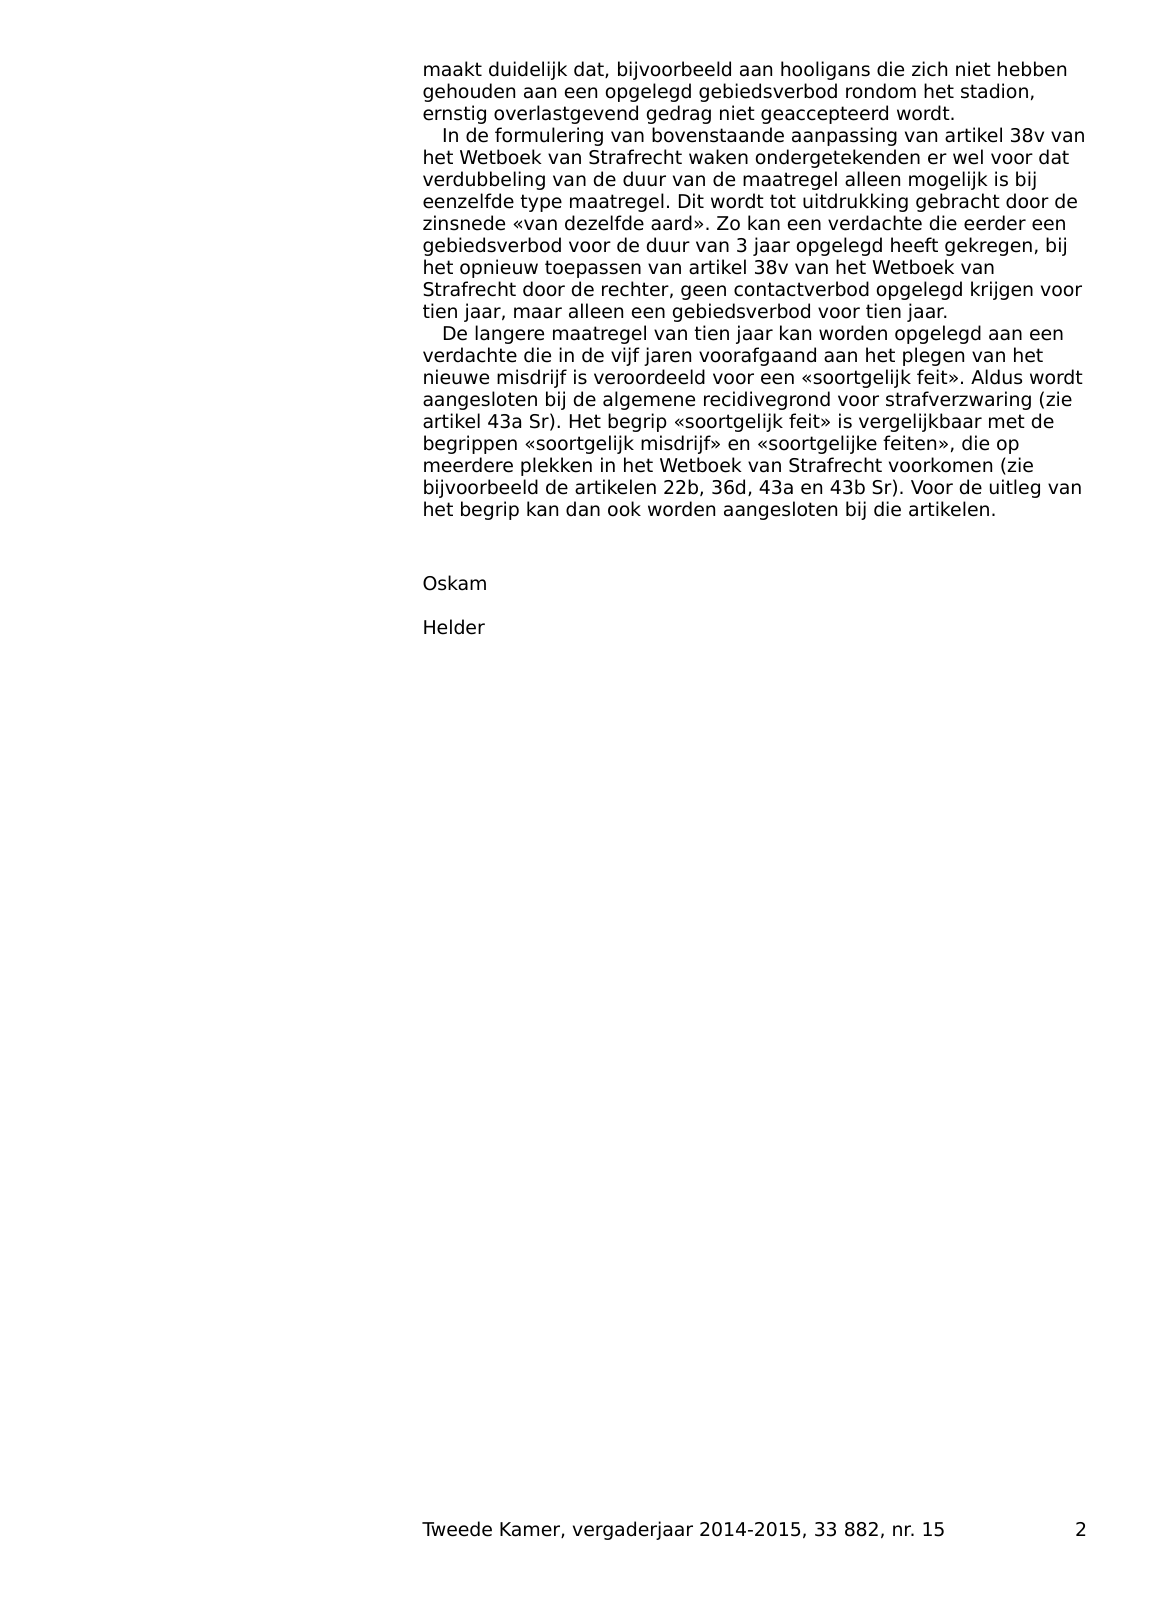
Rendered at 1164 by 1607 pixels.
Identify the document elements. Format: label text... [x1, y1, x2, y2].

text In de formulering van bovenstaande aanpassing van artikel 38v van het Wetboek van Strafrecht waken ondergetekenden er wel voor dat verdubbeling van de duur van de maatregel alleen mogelijk is bij eenzelfde type maatregel. Dit wordt tot uitdrukking gebracht door de zinsnede «van dezelfde aard». Zo kan een verdachte die eerder een gebiedsverbod voor de duur van 3 jaar opgelegd heeft gekregen, bij het opnieuw toepassen van artikel 38v van het Wetboek van Strafrecht door de rechter, geen contactverbod opgelegd krijgen voor tien jaar, maar alleen een gebiedsverbod voor tien jaar. [422, 125, 1087, 323]
text Oskam Helder [422, 551, 1087, 638]
text maakt duidelijk dat, bijvoorbeeld aan hooligans die zich niet hebben gehouden aan een opgelegd gebiedsverbod rondom het stadion, ernstig overlastgevend gedrag niet geaccepteerd wordt. [422, 59, 1087, 125]
text De langere maatregel van tien jaar kan worden opgelegd aan een verdachte die in de vijf jaren voorafgaand aan het plegen van het nieuwe misdrijf is veroordeeld voor een «soortgelijk feit». Aldus wordt aangesloten bij de algemene recidivegrond voor strafverzwaring (zie artikel 43a Sr). Het begrip «soortgelijk feit» is vergelijkbaar met de begrippen «soortgelijk misdrijf» en «soortgelijke feiten», die op meerdere plekken in het Wetboek van Strafrecht voorkomen (zie bijvoorbeeld de artikelen 22b, 36d, 43a en 43b Sr). Voor de uitleg van het begrip kan dan ook worden aangesloten bij die artikelen. [422, 323, 1087, 521]
